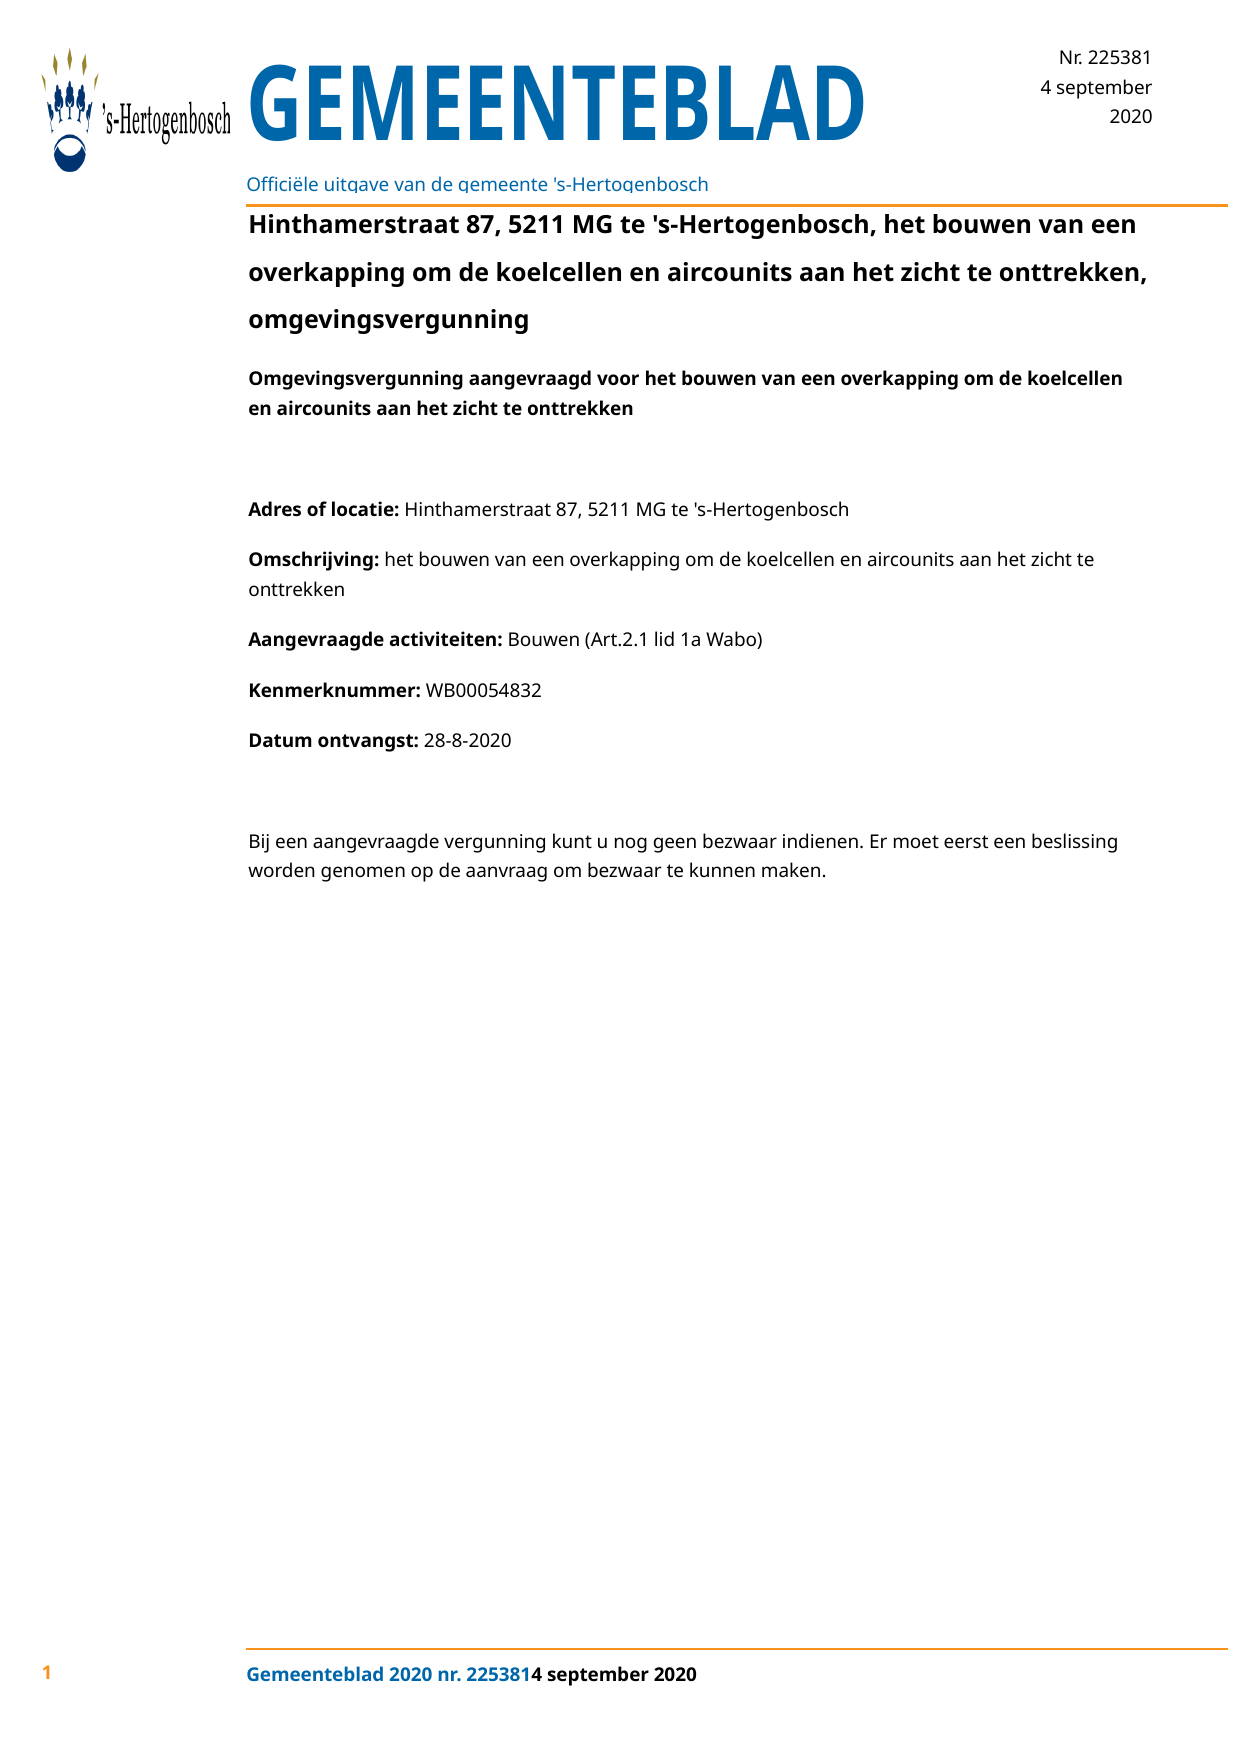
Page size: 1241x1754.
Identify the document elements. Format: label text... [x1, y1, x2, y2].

text Datum ontvangst: 28-8-2020 [248, 727, 1152, 753]
text Omschrijving: het bouwen van een overkapping om de koelcellen en aircounits aan het zicht te onttrekken [248, 546, 1152, 602]
text Omgevingsvergunning aangevraagd voor het bouwen van een overkapping om de koelcellen en aircounits aan het zicht te onttrekken [248, 366, 1152, 421]
text Aangevraagde activiteiten: Bouwen (Art.2.1 lid 1a Wabo) [248, 626, 1152, 652]
text Hinthamerstraat 87, 5211 MG te 's-Hertogenbosch, het bouwen van een overkapping om de koelcellen en aircounits aan het zicht te onttrekken, omgevingsvergunning [248, 207, 1152, 336]
text Adres of locatie: Hinthamerstraat 87, 5211 MG te 's-Hertogenbosch [248, 496, 1152, 522]
picture [41, 47, 231, 172]
text Kenmerknummer: WB00054832 [248, 677, 1152, 702]
text Bij een aangevraagde vergunning kunt u nog geen bezwaar indienen. Er moet eerst een beslissing worden genomen op de aanvraag om bezwaar te kunnen maken. [248, 828, 1152, 883]
